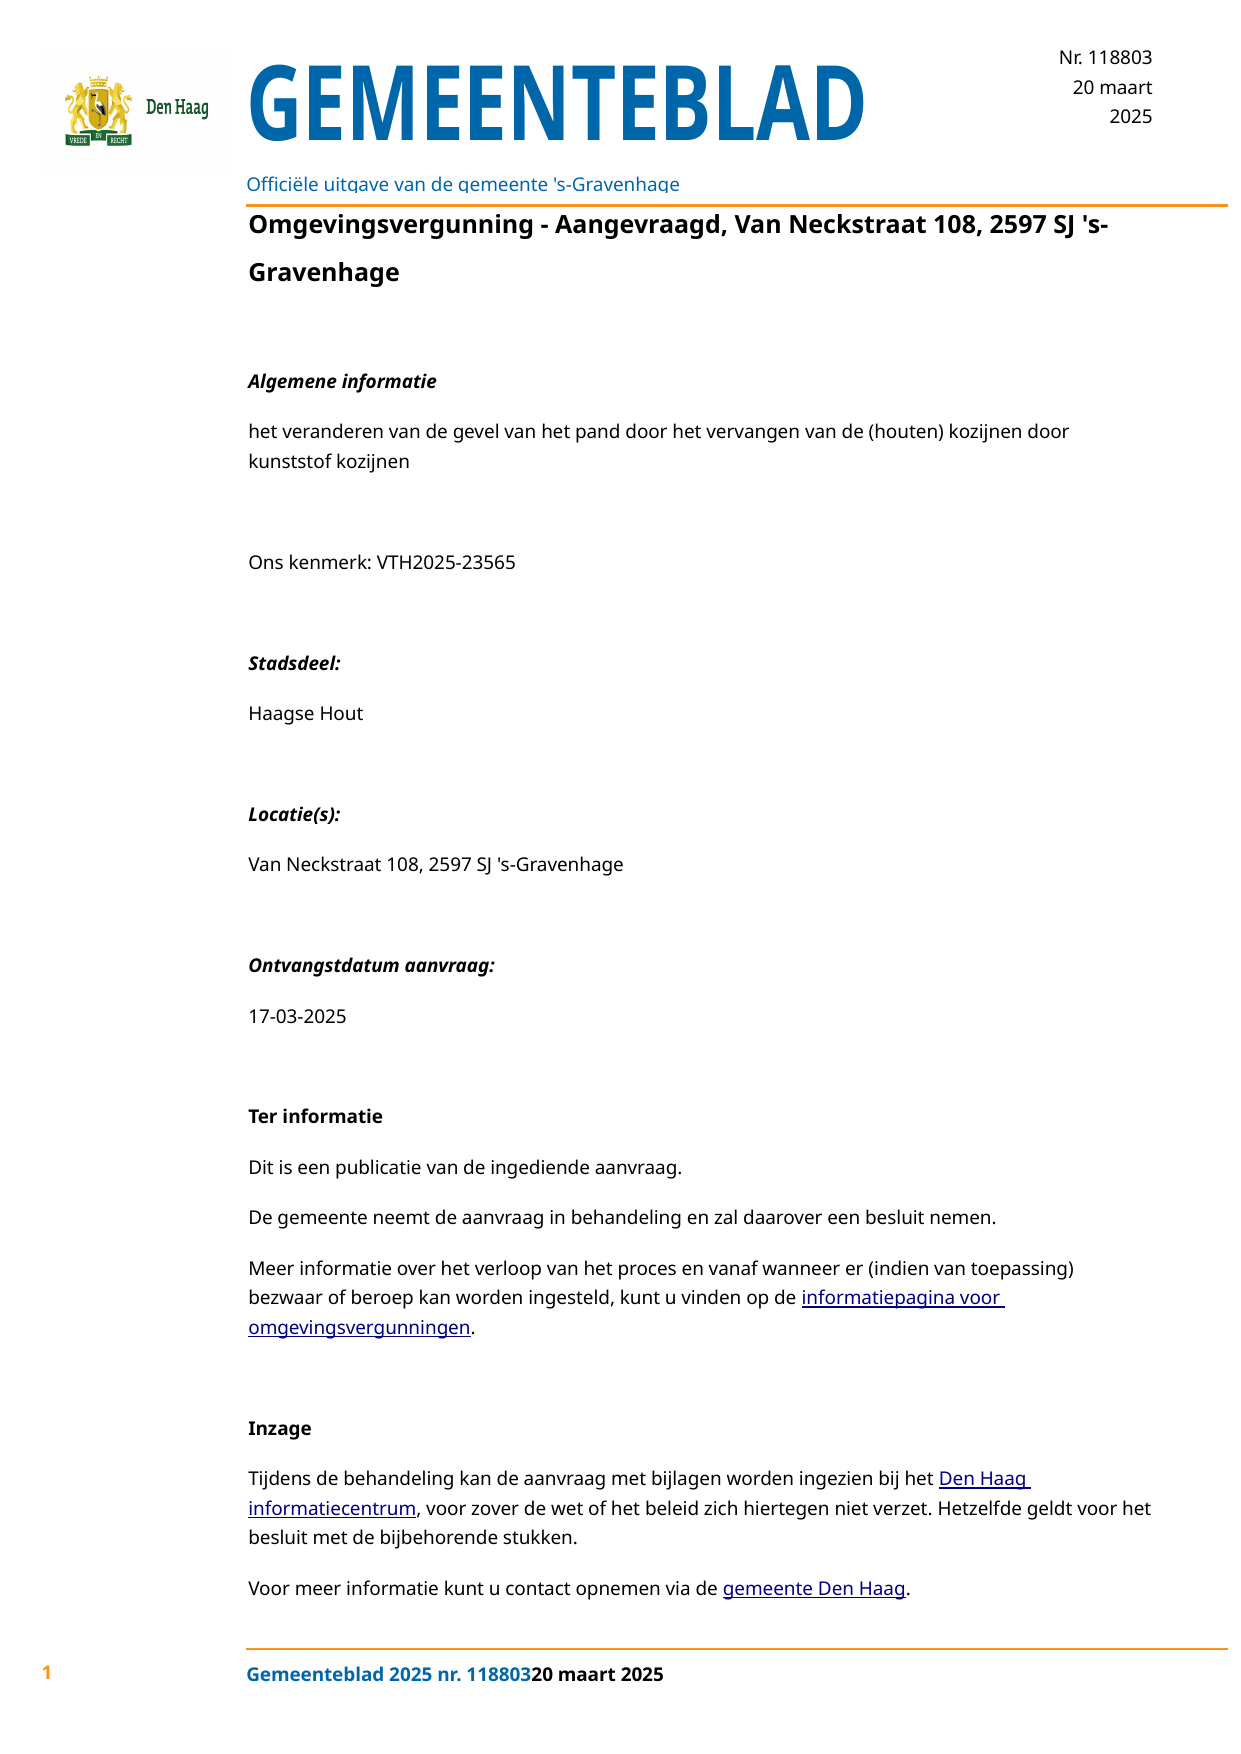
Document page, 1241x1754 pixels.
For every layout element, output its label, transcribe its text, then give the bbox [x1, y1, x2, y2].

text De gemeente neemt de aanvraag in behandeling en zal daarover een besluit nemen. [248, 1204, 1152, 1230]
text het veranderen van de gevel van het pand door het vervangen van de (houten) kozijnen door kunststof kozijnen [248, 419, 1152, 474]
text Locatie(s): [248, 801, 1152, 827]
text Van Neckstraat 108, 2597 SJ 's-Gravenhage [248, 852, 1152, 877]
text Haagse Hout [248, 700, 1152, 726]
text Meer informatie over het verloop van het proces en vanaf wanneer er (indien van toepassing) bezwaar of beroep kan worden ingesteld, kunt u vinden op de informatiepagina voor omgevingsvergunningen. [248, 1255, 1152, 1340]
text Dit is een publicatie van de ingediende aanvraag. [248, 1154, 1152, 1180]
text Inzage [248, 1415, 1152, 1441]
picture [41, 47, 231, 172]
text Omgevingsvergunning - Aangevraagd, Van Neckstraat 108, 2597 SJ 's-Gravenhage [248, 207, 1152, 288]
text Voor meer informatie kunt u contact opnemen via de gemeente Den Haag. [248, 1575, 1152, 1601]
text Ons kenmerk: VTH2025-23565 [248, 549, 1152, 575]
text Ter informatie [248, 1104, 1152, 1129]
text Ontvangstdatum aanvraag: [248, 952, 1152, 978]
text Stadsdeel: [248, 650, 1152, 676]
text Algemene informatie [248, 368, 1152, 394]
text Tijdens de behandeling kan de aanvraag met bijlagen worden ingezien bij het Den Haag informatiecentrum, voor zover de wet of het beleid zich hiertegen niet verzet. Hetzelfde geldt voor het besluit met de bijbehorende stukken. [248, 1465, 1152, 1550]
text 17-03-2025 [248, 1003, 1152, 1029]
